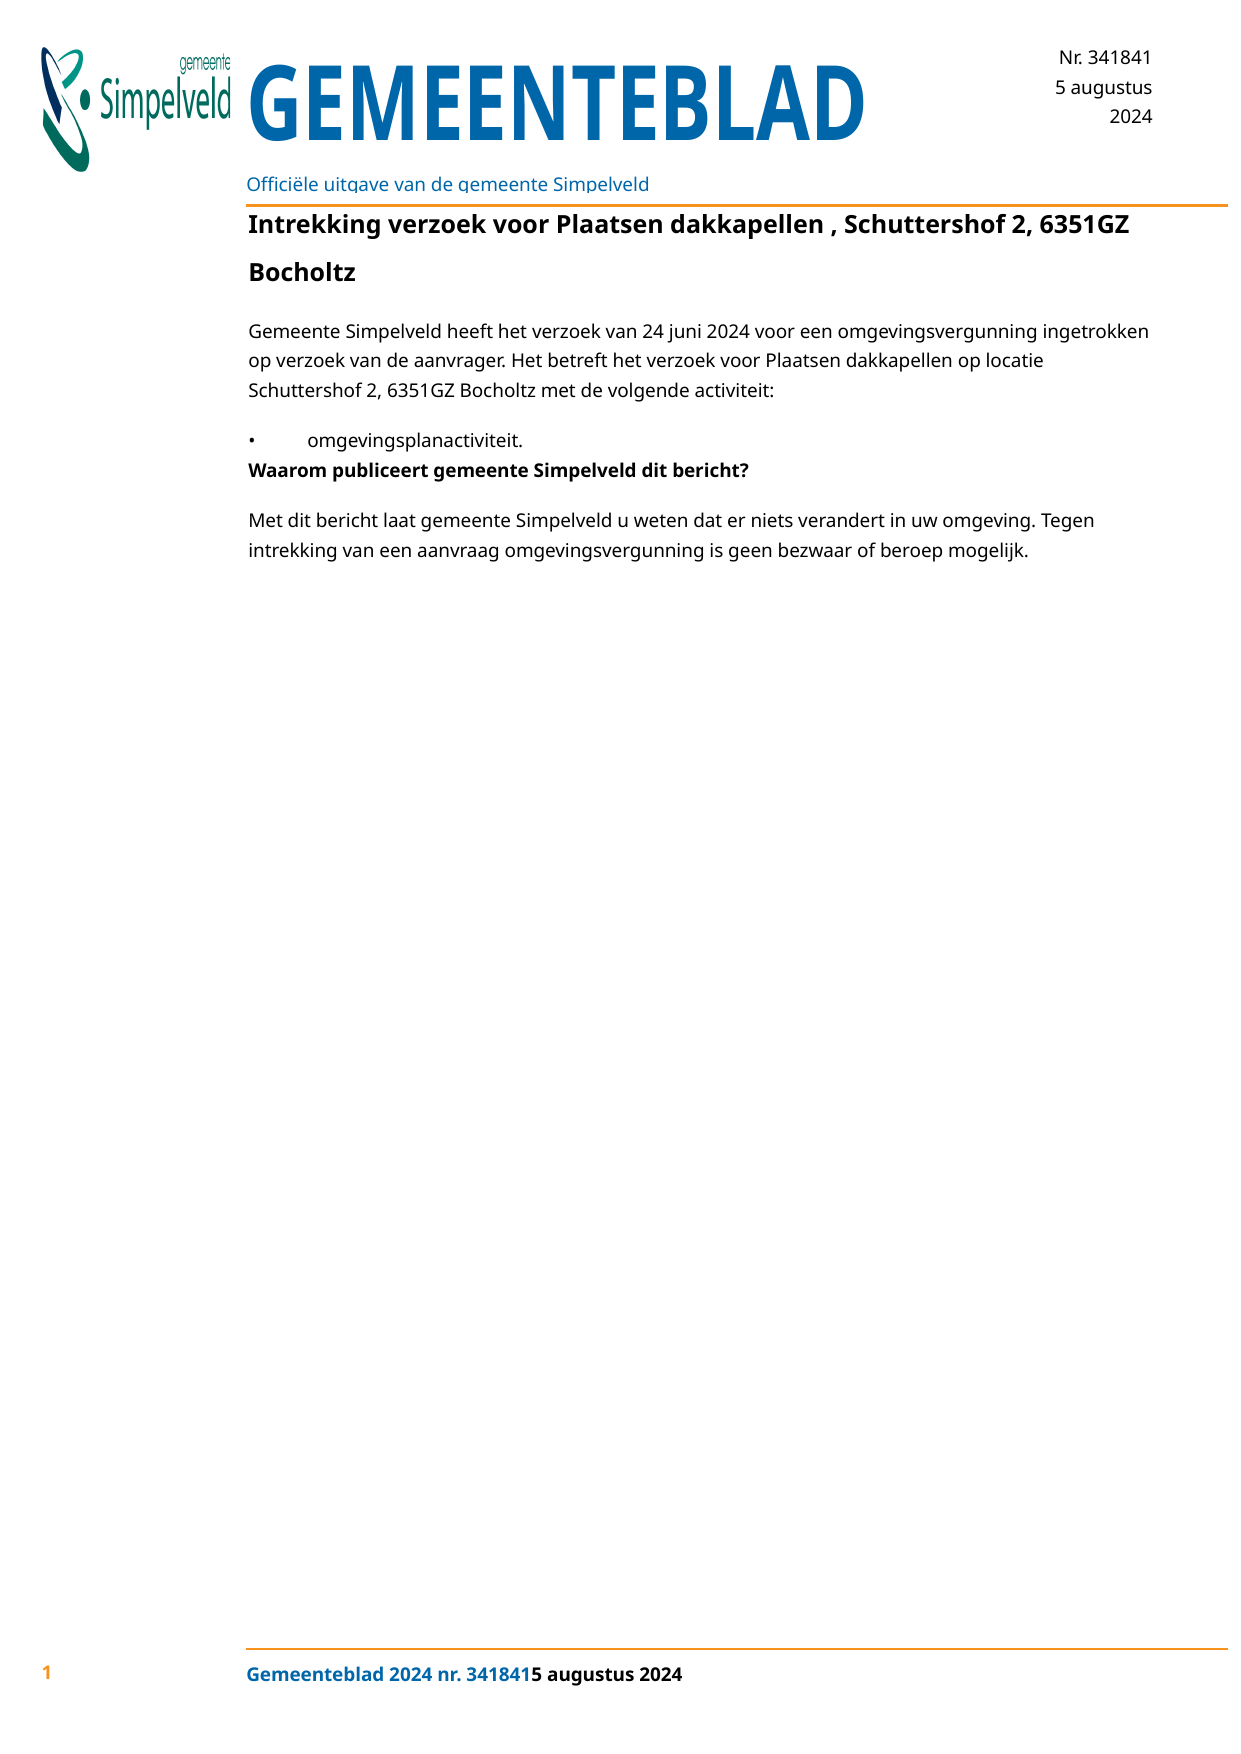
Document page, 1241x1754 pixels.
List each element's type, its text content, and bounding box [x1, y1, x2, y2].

text Intrekking verzoek voor Plaatsen dakkapellen , Schuttershof 2, 6351GZ Bocholtz [248, 207, 1152, 288]
list omgevingsplanactiviteit. [248, 427, 1152, 453]
text Met dit bericht laat gemeente Simpelveld u weten dat er niets verandert in uw omgeving. Tegen intrekking van een aanvraag omgevingsvergunning is geen bezwaar of beroep mogelijk. [248, 507, 1152, 563]
picture [41, 47, 231, 172]
text Gemeente Simpelveld heeft het verzoek van 24 juni 2024 voor een omgevingsvergunning ingetrokken op verzoek van de aanvrager. Het betreft het verzoek voor Plaatsen dakkapellen op locatie Schuttershof 2, 6351GZ Bocholtz met de volgende activiteit: [248, 318, 1152, 403]
text Waarom publiceert gemeente Simpelveld dit bericht? [248, 457, 1152, 483]
